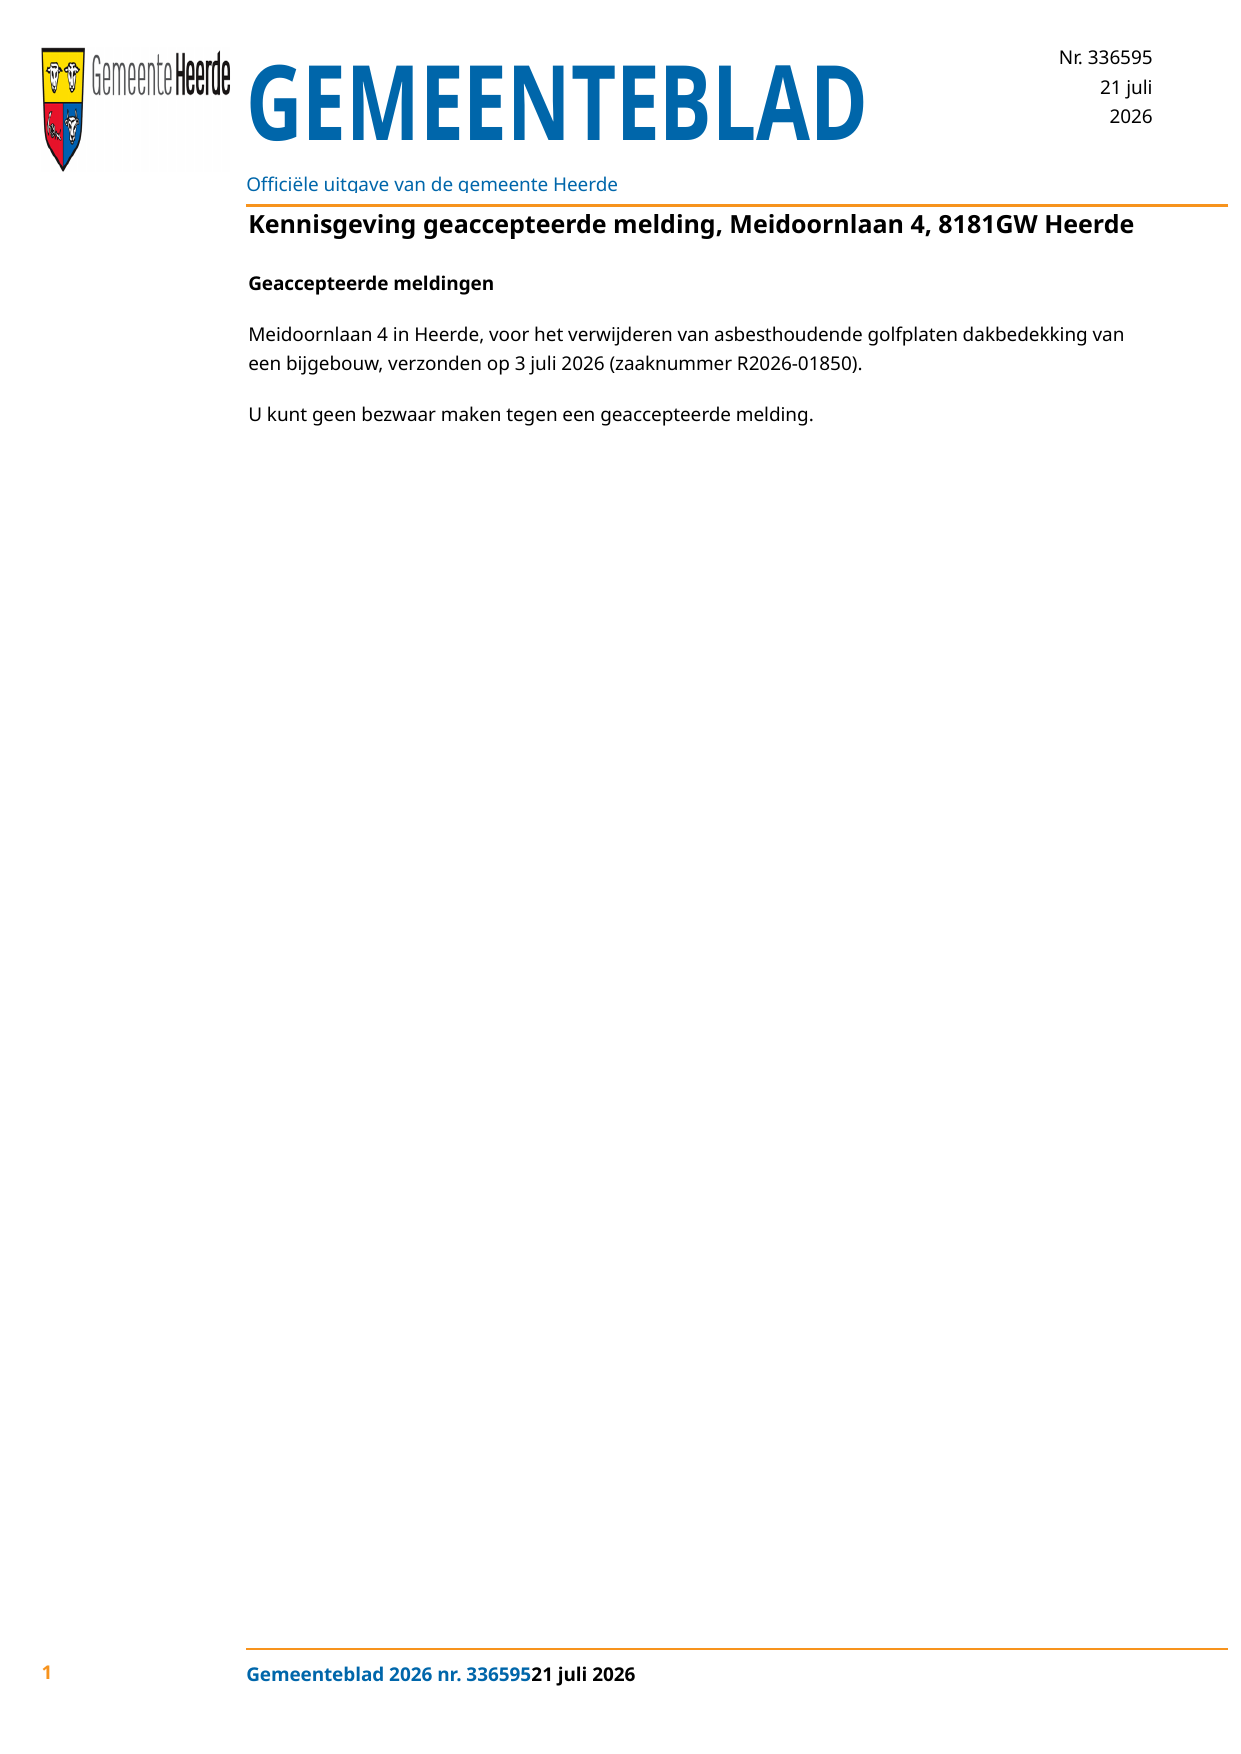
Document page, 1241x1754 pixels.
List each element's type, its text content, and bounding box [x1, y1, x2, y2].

text Meidoornlaan 4 in Heerde, voor het verwijderen van asbesthoudende golfplaten dakbedekking van een bijgebouw, verzonden op 3 juli 2026 (zaaknummer R2026-01850). [248, 321, 1152, 376]
picture [41, 47, 231, 172]
text Kennisgeving geaccepteerde melding, Meidoornlaan 4, 8181GW Heerde [248, 207, 1152, 241]
text Geaccepteerde meldingen [248, 270, 1152, 296]
text U kunt geen bezwaar maken tegen een geaccepteerde melding. [248, 401, 1152, 426]
